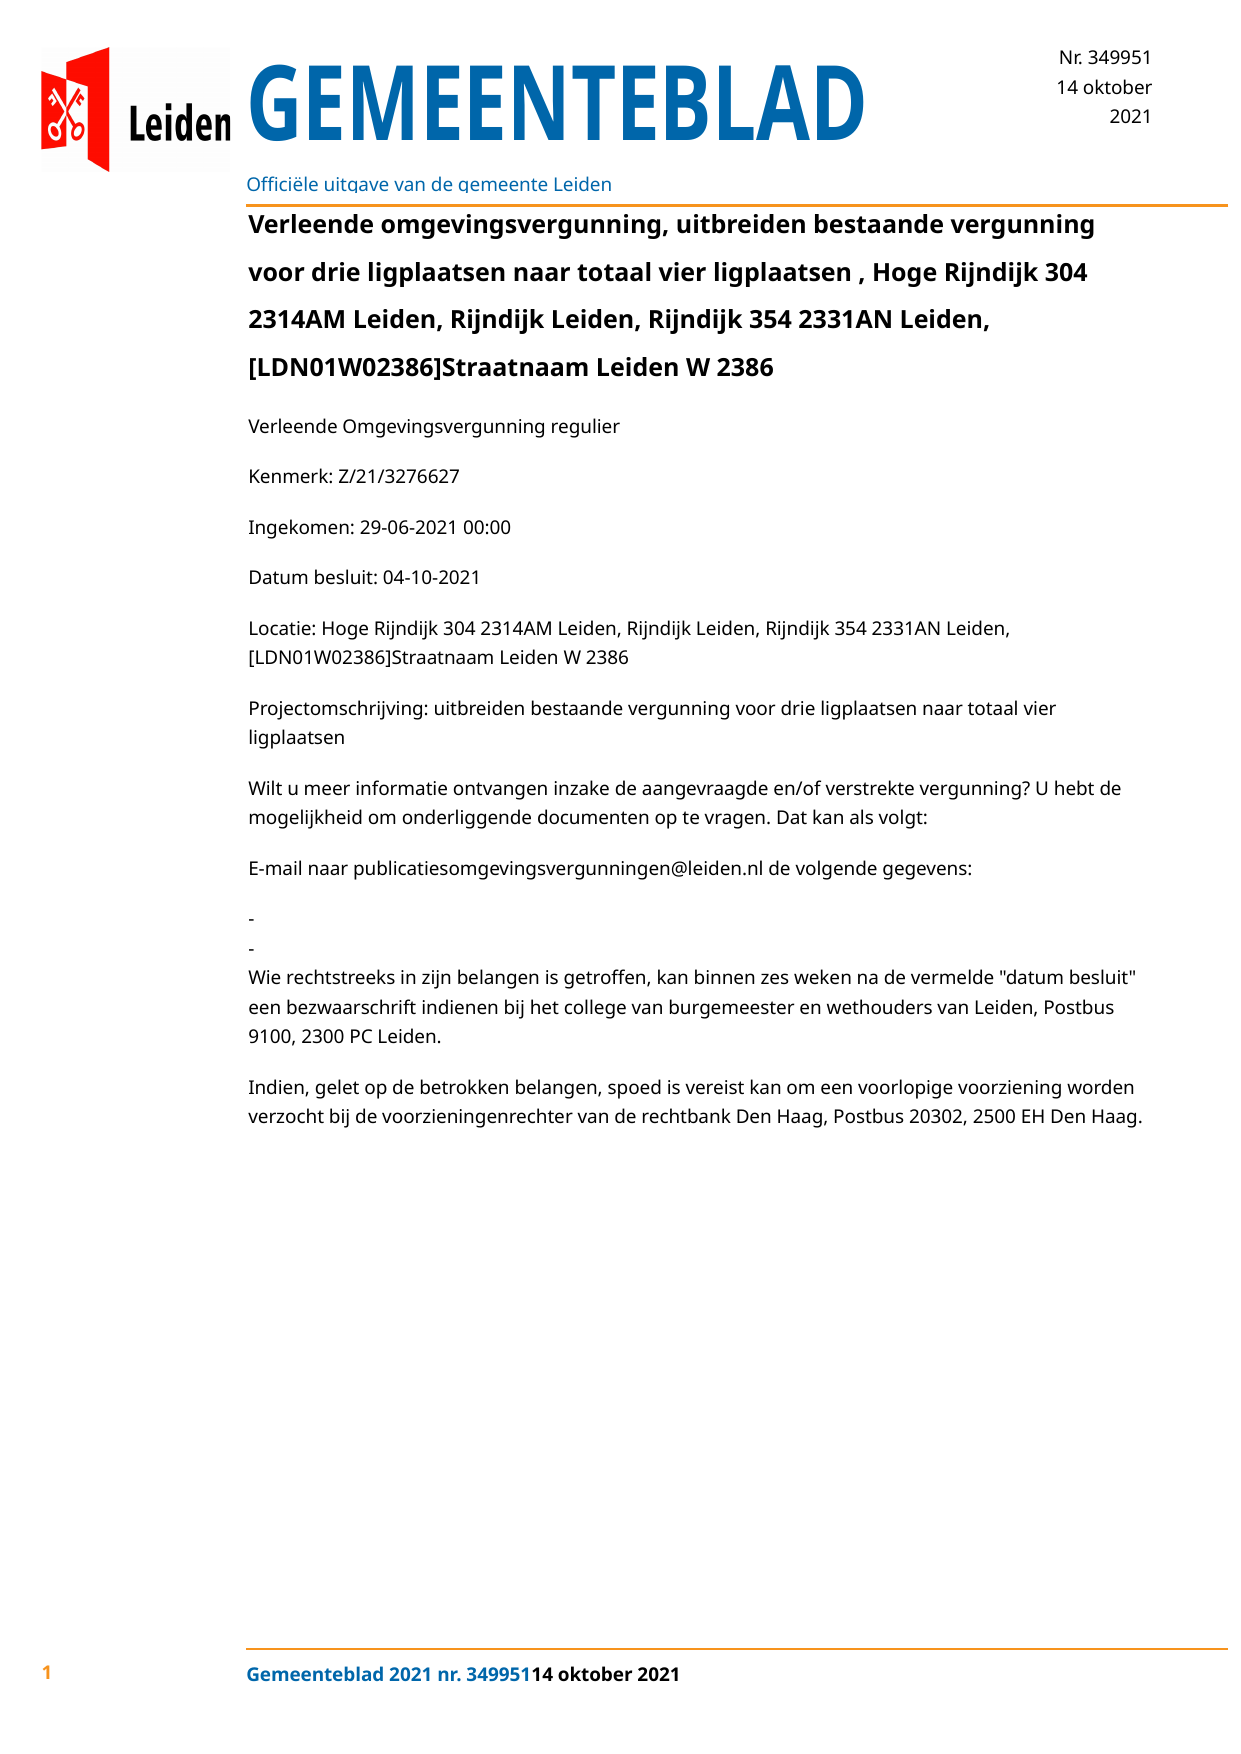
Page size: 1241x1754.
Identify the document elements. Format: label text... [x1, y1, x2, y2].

text Verleende omgevingsvergunning, uitbreiden bestaande vergunning voor drie ligplaatsen naar totaal vier ligplaatsen , Hoge Rijndijk 304 2314AM Leiden, Rijndijk Leiden, Rijndijk 354 2331AN Leiden, [LDN01W02386]Straatnaam Leiden W 2386 [248, 207, 1152, 384]
text Verleende Omgevingsvergunning regulier [248, 413, 1152, 439]
text Ingekomen: 29-06-2021 00:00 [248, 514, 1152, 540]
text Locatie: Hoge Rijndijk 304 2314AM Leiden, Rijndijk Leiden, Rijndijk 354 2331AN Leiden, [LDN01W02386]Straatnaam Leiden W 2386 [248, 615, 1152, 670]
text Kenmerk: Z/21/3276627 [248, 463, 1152, 489]
text Datum besluit: 04-10-2021 [248, 564, 1152, 590]
text Wie rechtstreeks in zijn belangen is getroffen, kan binnen zes weken na de vermelde "datum besluit" een bezwaarschrift indienen bij het college van burgemeester en wethouders van Leiden, Postbus 9100, 2300 PC Leiden. [248, 964, 1152, 1049]
text Wilt u meer informatie ontvangen inzake de aangevraagde en/of verstrekte vergunning? U hebt de mogelijkheid om onderliggende documenten op te vragen. Dat kan als volgt: [248, 775, 1152, 830]
text Projectomschrijving: uitbreiden bestaande vergunning voor drie ligplaatsen naar totaal vier ligplaatsen [248, 695, 1152, 750]
text E-mail naar publicatiesomgevingsvergunningen@leiden.nl de volgende gegevens: [248, 855, 1152, 881]
text Indien, gelet op de betrokken belangen, spoed is vereist kan om een voorlopige voorziening worden verzocht bij de voorzieningenrechter van de rechtbank Den Haag, Postbus 20302, 2500 EH Den Haag. [248, 1074, 1152, 1129]
picture [41, 47, 231, 172]
